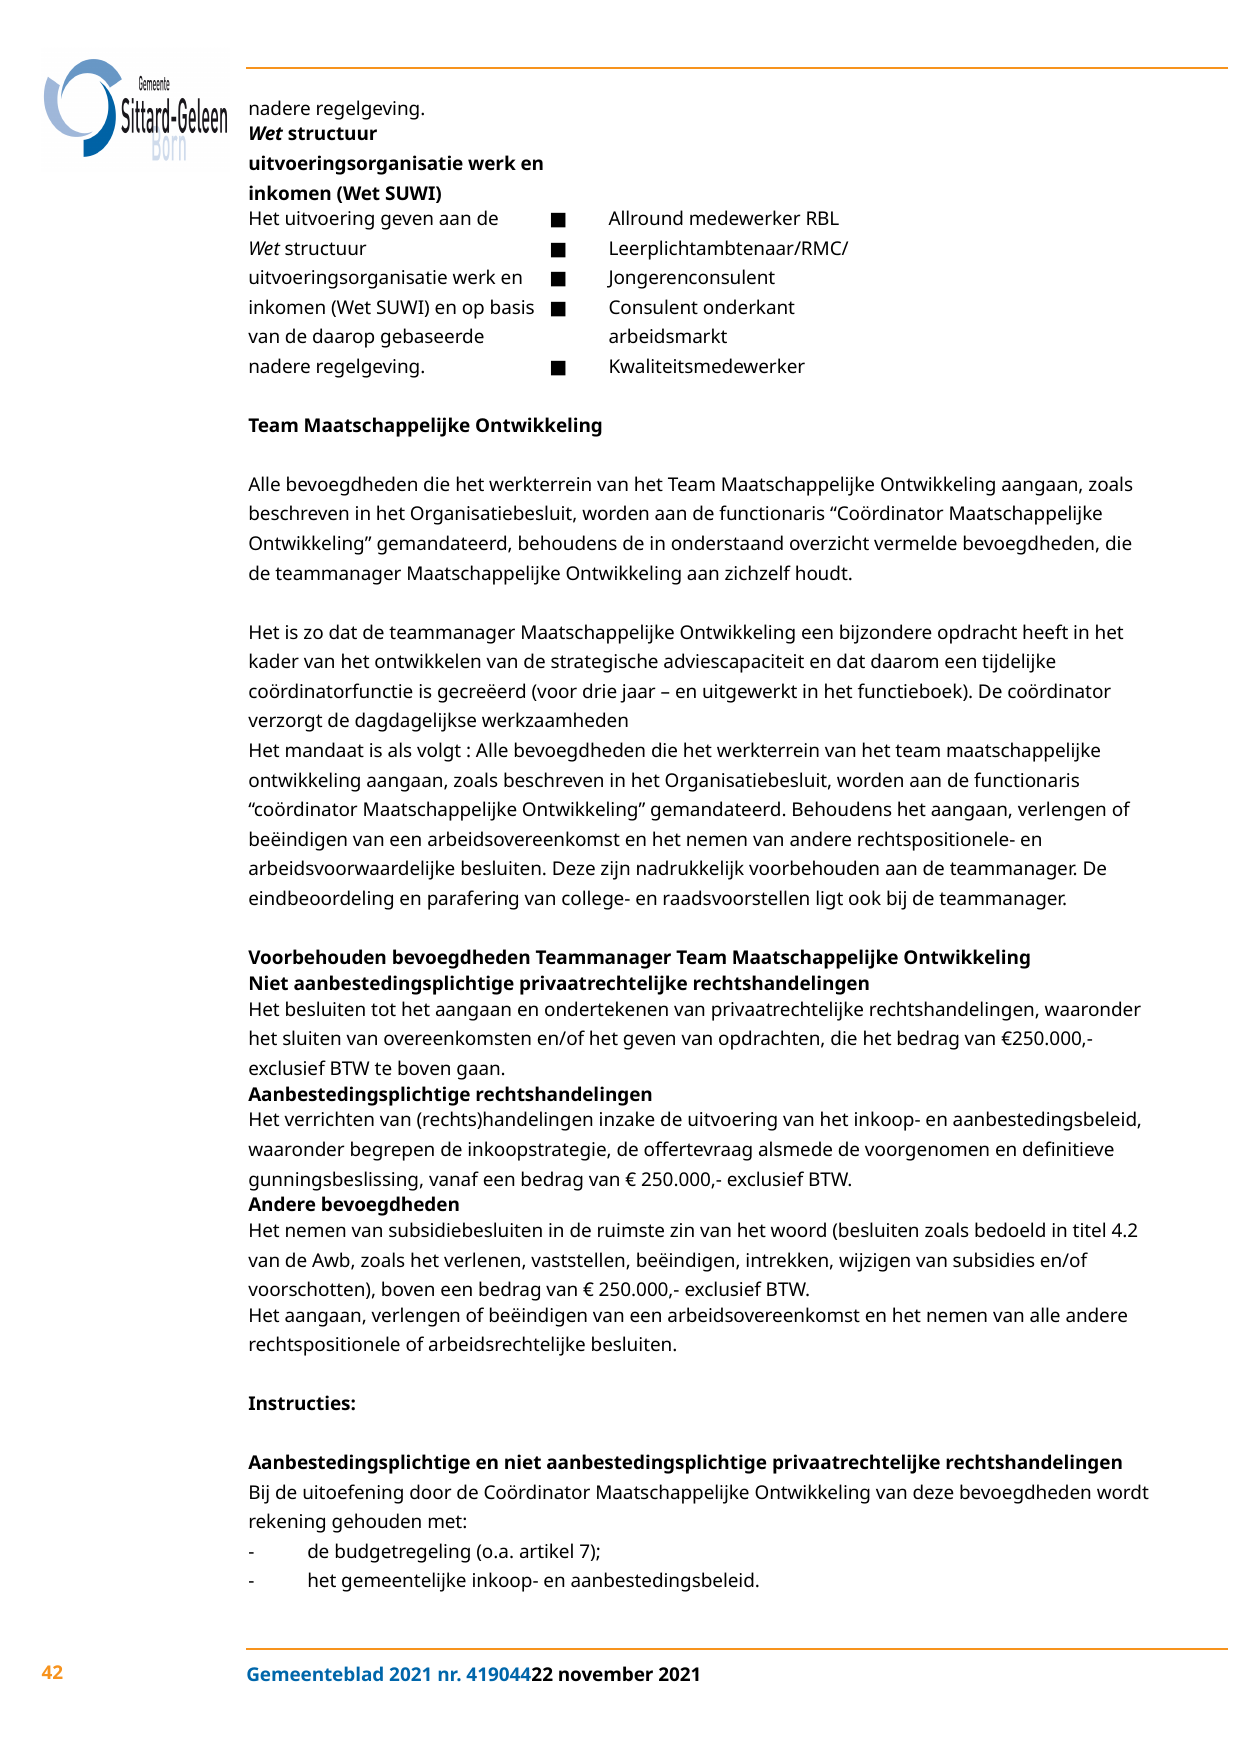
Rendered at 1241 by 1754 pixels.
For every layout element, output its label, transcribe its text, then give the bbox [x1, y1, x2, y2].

table_cell [850, 95, 1152, 121]
table_cell [549, 121, 850, 205]
table_cell [850, 205, 1152, 379]
table_cell Andere bevoegdheden [248, 1191, 1152, 1217]
picture [41, 47, 231, 172]
table_cell [549, 95, 850, 121]
table_cell Het aangaan, verlengen of beëindigen van een arbeidsovereenkomst en het nemen van alle andere rechtspositionele of arbeidsrechtelijke besluiten. [248, 1302, 1152, 1357]
table_cell Aanbestedingsplichtige rechtshandelingen [248, 1081, 1152, 1107]
text Het mandaat is als volgt : Alle bevoegdheden die het werkterrein van het team maatschappelijke ontwikkeling aangaan, zoals beschreven in het Organisatiebesluit, worden aan de functionaris “coördinator Maatschappelijke Ontwikkeling” gemandateerd. Behoudens het aangaan, verlengen of beëindigen van een arbeidsovereenkomst en het nemen van andere rechtspositionele- en arbeidsvoorwaardelijke besluiten. Deze zijn nadrukkelijk voorbehouden aan de teammanager. De eindbeoordeling en parafering van college- en raadsvoorstellen ligt ook bij de teammanager. [248, 737, 1152, 911]
table_cell Niet aanbestedingsplichtige privaatrechtelijke rechtshandelingen [248, 970, 1152, 996]
text Het is zo dat de teammanager Maatschappelijke Ontwikkeling een bijzondere opdracht heeft in het kader van het ontwikkelen van de strategische adviescapaciteit en dat daarom een tijdelijke coördinatorfunctie is gecreëerd (voor drie jaar – en uitgewerkt in het functieboek). De coördinator verzorgt de dagdagelijkse werkzaamheden [248, 619, 1152, 733]
table_cell nadere regelgeving. [248, 95, 549, 121]
list de budgetregeling (o.a. artikel 7); [248, 1538, 1152, 1564]
table_cell Wet structuur uitvoeringsorganisatie werk en inkomen (Wet SUWI) [248, 121, 549, 205]
text Team Maatschappelijke Ontwikkeling [248, 412, 1152, 438]
text Instructies: [248, 1390, 1152, 1416]
table_header Voorbehouden bevoegdheden Teammanager Team Maatschappelijke Ontwikkeling [248, 945, 1152, 970]
table_cell Het besluiten tot het aangaan en ondertekenen van privaatrechtelijke rechtshandelingen, waaronder het sluiten van overeenkomsten en/of het geven van opdrachten, die het bedrag van €250.000,- exclusief BTW te boven gaan. [248, 996, 1152, 1081]
table_cell Allround medewerker RBL Leerplichtambtenaar/RMC/ Jongerenconsulent Consulent onderkant arbeidsmarkt Kwaliteitsmedewerker [549, 205, 850, 379]
table_cell Het nemen van subsidiebesluiten in de ruimste zin van het woord (besluiten zoals bedoeld in titel 4.2 van de Awb, zoals het verlenen, vaststellen, beëindigen, intrekken, wijzigen van subsidies en/of voorschotten), boven een bedrag van € 250.000,- exclusief BTW. [248, 1217, 1152, 1302]
text Aanbestedingsplichtige en niet aanbestedingsplichtige privaatrechtelijke rechtshandelingen [248, 1449, 1152, 1475]
table_cell Het verrichten van (rechts)handelingen inzake de uitvoering van het inkoop- en aanbestedingsbeleid, waaronder begrepen de inkoopstrategie, de offertevraag alsmede de voorgenomen en definitieve gunningsbeslissing, vanaf een bedrag van € 250.000,- exclusief BTW. [248, 1107, 1152, 1191]
list het gemeentelijke inkoop- en aanbestedingsbeleid. [248, 1568, 1152, 1593]
text Alle bevoegdheden die het werkterrein van het Team Maatschappelijke Ontwikkeling aangaan, zoals beschreven in het Organisatiebesluit, worden aan de functionaris “Coördinator Maatschappelijke Ontwikkeling” gemandateerd, behoudens de in onderstaand overzicht vermelde bevoegdheden, die de teammanager Maatschappelijke Ontwikkeling aan zichzelf houdt. [248, 471, 1152, 586]
table_cell [850, 121, 1152, 205]
text Bij de uitoefening door de Coördinator Maatschappelijke Ontwikkeling van deze bevoegdheden wordt rekening gehouden met: [248, 1479, 1152, 1534]
table_cell Het uitvoering geven aan de Wet structuur uitvoeringsorganisatie werk en inkomen (Wet SUWI) en op basis van de daarop gebaseerde nadere regelgeving. [248, 205, 549, 379]
